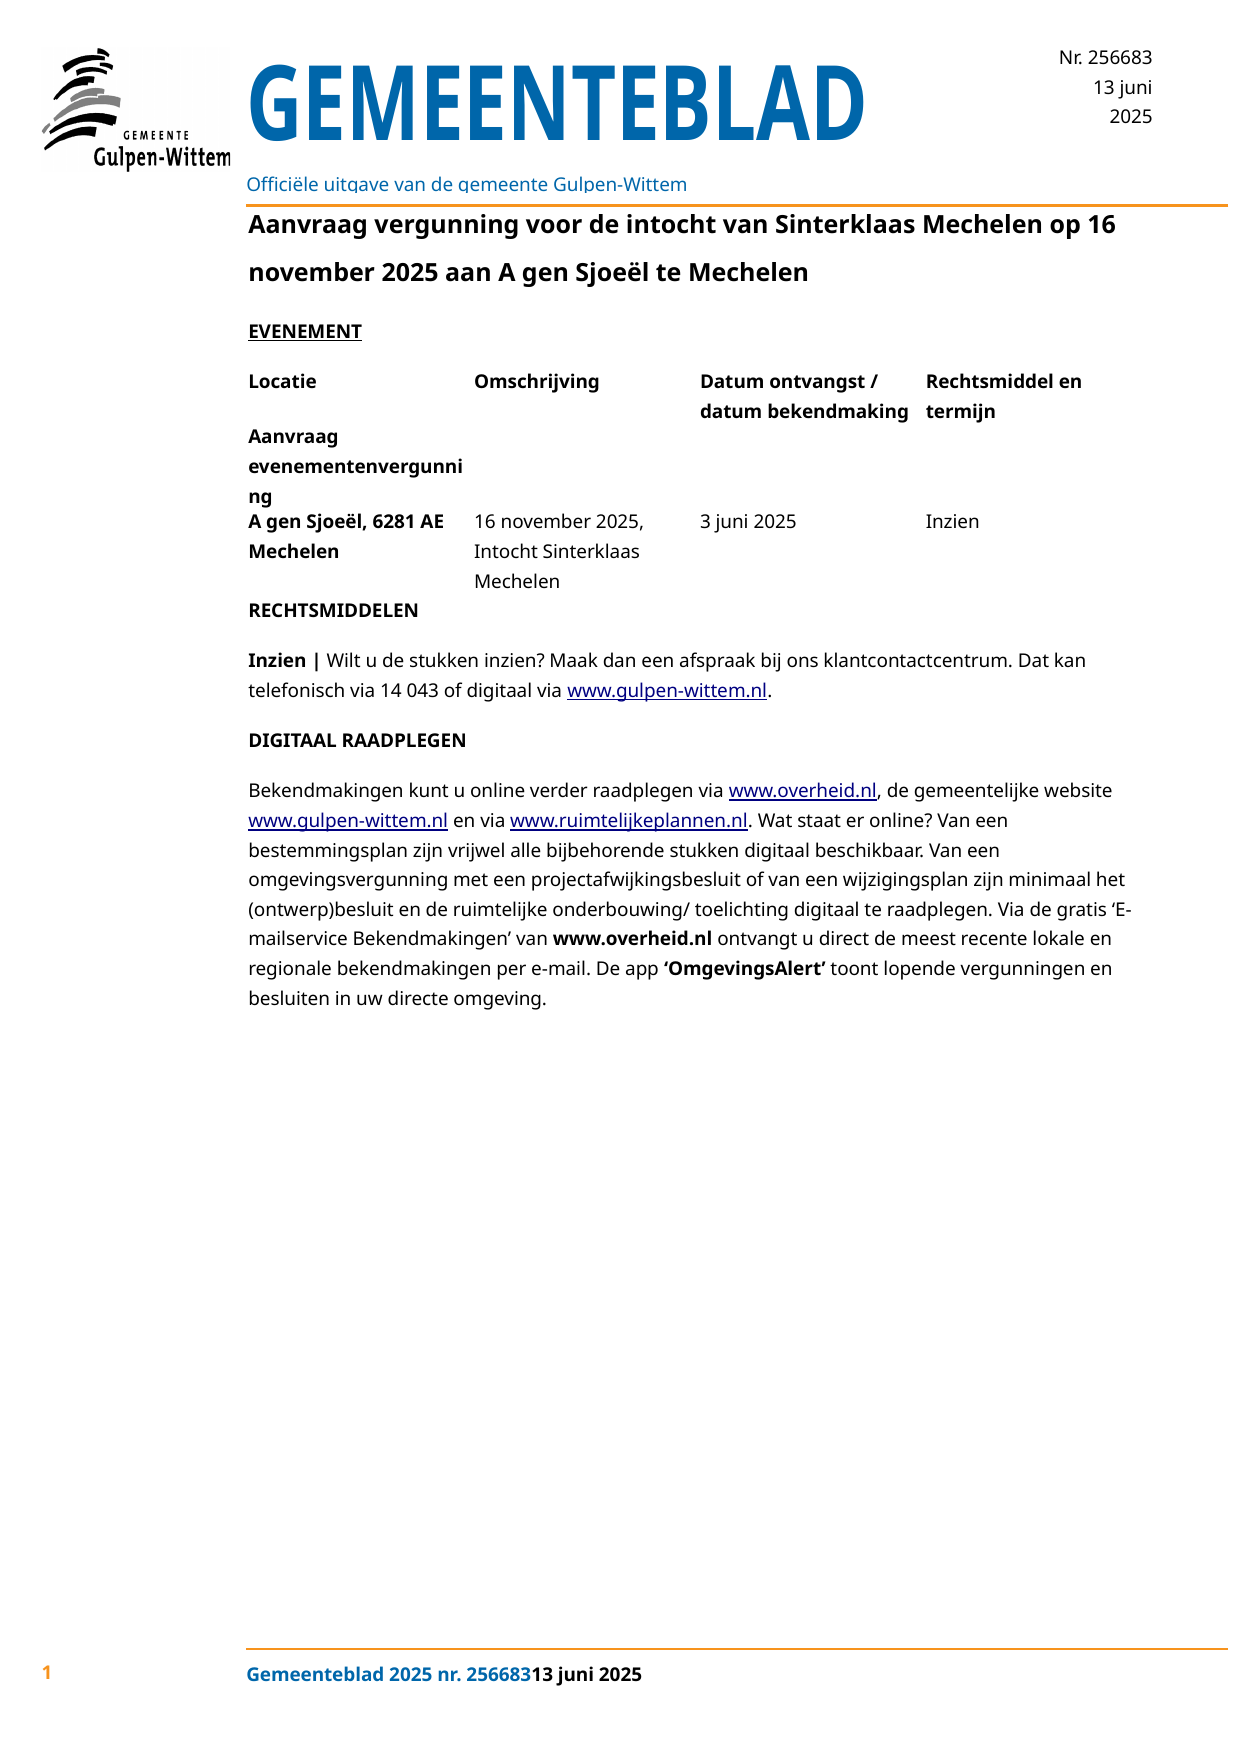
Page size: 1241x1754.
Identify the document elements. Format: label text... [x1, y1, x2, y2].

text EVENEMENT [248, 318, 1152, 344]
table_cell Inzien [926, 509, 1152, 593]
text Bekendmakingen kunt u online verder raadplegen via www.overheid.nl, de gemeentelijke website www.gulpen-wittem.nl en via www.ruimtelijkeplannen.nl. Wat staat er online? Van een bestemmingsplan zijn vrijwel alle bijbehorende stukken digitaal beschikbaar. Van een omgevingsvergunning met een projectafwijkingsbesluit of van een wijzigingsplan zijn minimaal het (ontwerp)besluit en de ruimtelijke onderbouwing/ toelichting digitaal te raadplegen. Via de gratis ‘E-mailservice Bekendmakingen’ van www.overheid.nl ontvangt u direct de meest recente lokale en regionale bekendmakingen per e-mail. De app ‘OmgevingsAlert’ toont lopende vergunningen en besluiten in uw directe omgeving. [248, 778, 1152, 1010]
text RECHTSMIDDELEN [248, 597, 1152, 622]
text Aanvraag vergunning voor de intocht van Sinterklaas Mechelen op 16 november 2025 aan A gen Sjoeël te Mechelen [248, 207, 1152, 288]
table_header Rechtsmiddel en termijn [926, 369, 1152, 424]
table_header Omschrijving [474, 369, 700, 424]
text Inzien | Wilt u de stukken inzien? Maak dan een afspraak bij ons klantcontactcentrum. Dat kan telefonisch via 14 043 of digitaal via www.gulpen-wittem.nl. [248, 647, 1152, 702]
table_header Locatie [248, 369, 474, 424]
table_cell [926, 424, 1152, 509]
table_cell 16 november 2025, Intocht Sinterklaas Mechelen [474, 509, 700, 593]
table_cell 3 juni 2025 [700, 509, 926, 593]
picture [41, 47, 231, 172]
table_cell [474, 424, 700, 509]
table_cell [700, 424, 926, 509]
text DIGITAAL RAADPLEGEN [248, 727, 1152, 753]
table_header Datum ontvangst / datum bekendmaking [700, 369, 926, 424]
table_cell A gen Sjoeël, 6281 AE Mechelen [248, 509, 474, 593]
table_cell Aanvraag evenementenvergunning [248, 424, 474, 509]
